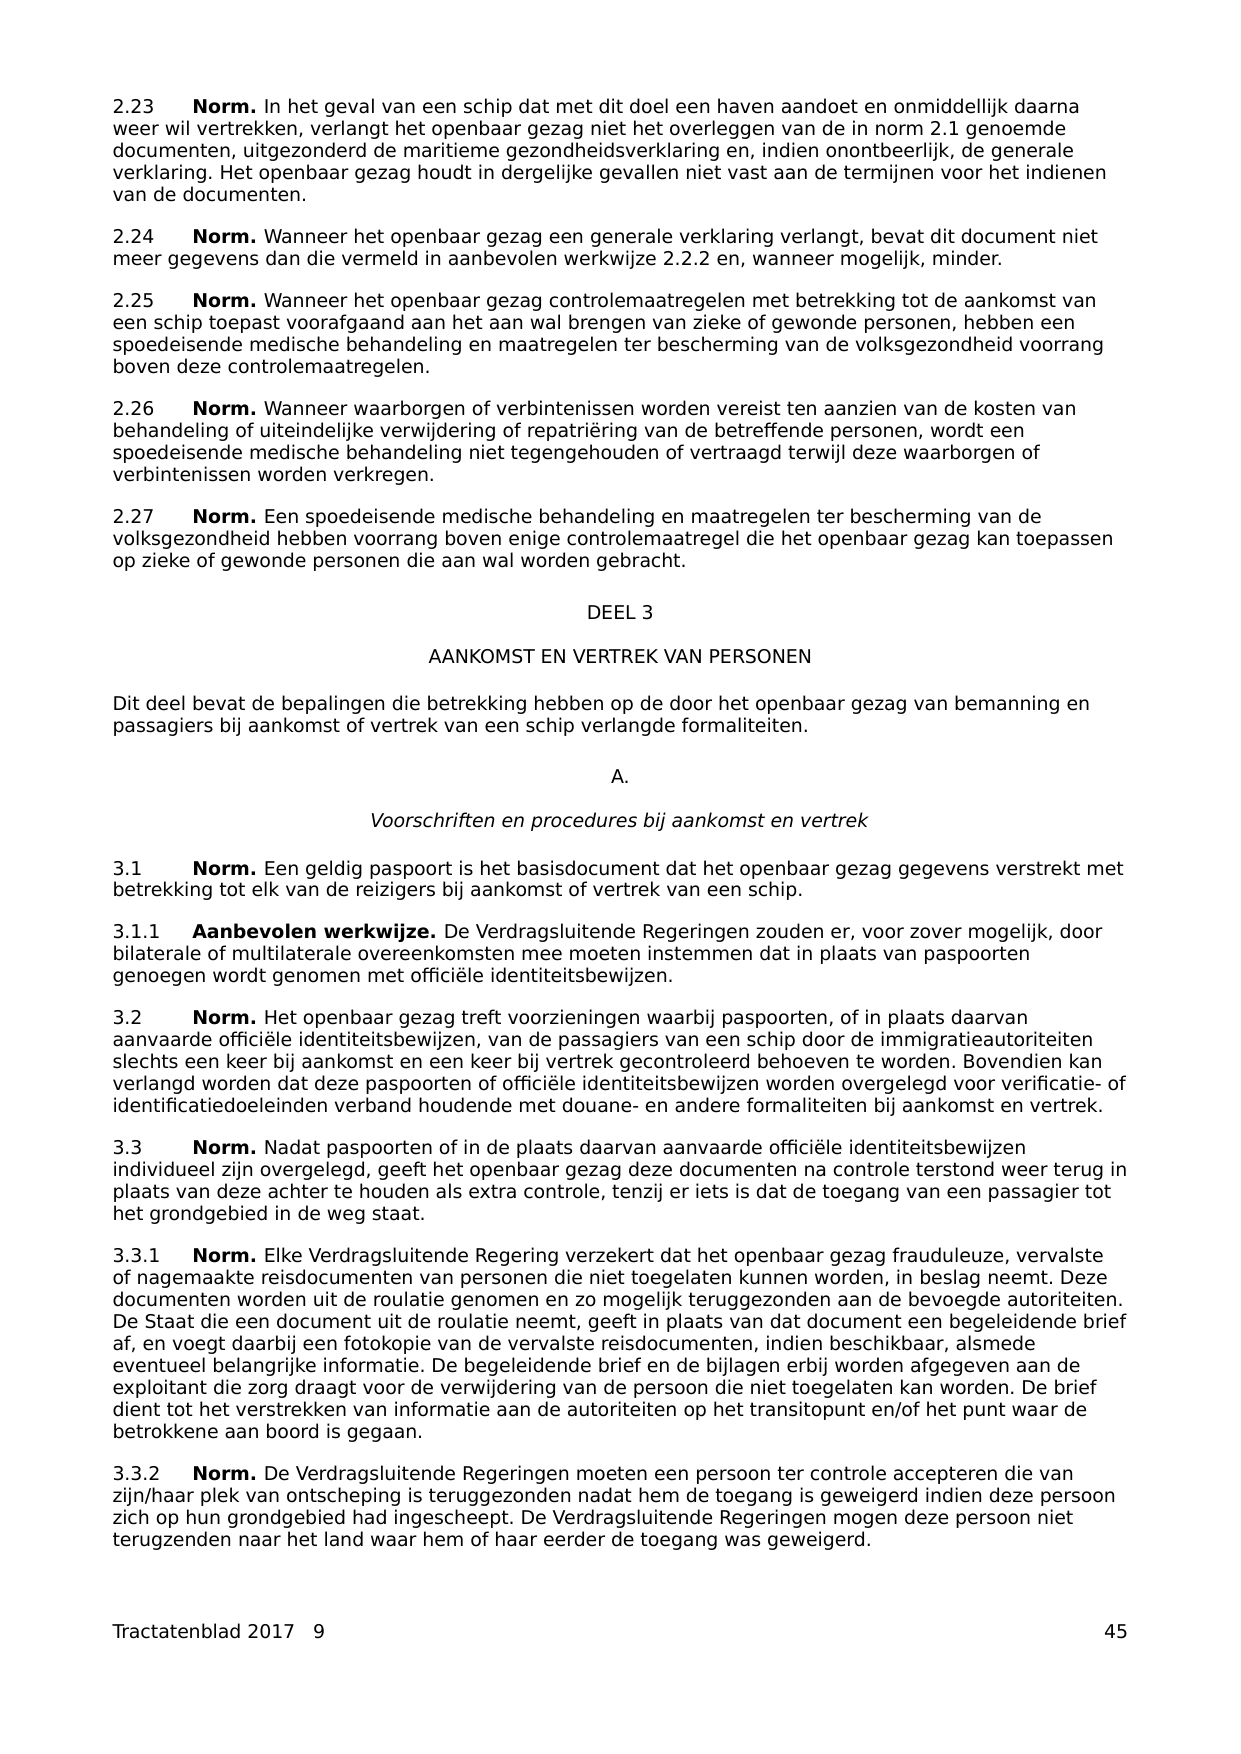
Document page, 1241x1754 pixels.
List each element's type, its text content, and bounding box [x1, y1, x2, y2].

text 3.2 Norm. Het openbaar gezag treft voorzieningen waarbij paspoorten, of in plaats daarvan aanvaarde officiële identiteitsbewijzen, van de passagiers van een schip door de immigratieautoriteiten slechts een keer bij aankomst en een keer bij vertrek gecontroleerd behoeven te worden. Bovendien kan verlangd worden dat deze paspoorten of officiële identiteitsbewijzen worden overgelegd voor verificatie- of identificatiedoeleinden verband houdende met douane- en andere formaliteiten bij aankomst en vertrek. [112, 1007, 1128, 1117]
text Dit deel bevat de bepalingen die betrekking hebben op de door het openbaar gezag van bemanning en passagiers bij aankomst of vertrek van een schip verlangde formaliteiten. [112, 692, 1128, 736]
text 3.1.1 Aanbevolen werkwijze. De Verdragsluitende Regeringen zouden er, voor zover mogelijk, door bilaterale of multilaterale overeenkomsten mee moeten instemmen dat in plaats van paspoorten genoegen wordt genomen met officiële identiteitsbewijzen. [112, 921, 1128, 987]
subtitle DEEL 3 AANKOMST EN VERTREK VAN PERSONEN [112, 602, 1128, 667]
text 2.24 Norm. Wanneer het openbaar gezag een generale verklaring verlangt, bevat dit document niet meer gegevens dan die vermeld in aanbevolen werkwijze 2.2.2 en, wanneer mogelijk, minder. [112, 226, 1128, 270]
text 3.3.2 Norm. De Verdragsluitende Regeringen moeten een persoon ter controle accepteren die van zijn/haar plek van ontscheping is teruggezonden nadat hem de toegang is geweigerd indien deze persoon zich op hun grondgebied had ingescheept. De Verdragsluitende Regeringen mogen deze persoon niet terugzenden naar het land waar hem of haar eerder de toegang was geweigerd. [112, 1463, 1128, 1551]
text 3.3.1 Norm. Elke Verdragsluitende Regering verzekert dat het openbaar gezag frauduleuze, vervalste of nagemaakte reisdocumenten van personen die niet toegelaten kunnen worden, in beslag neemt. Deze documenten worden uit de roulatie genomen en zo mogelijk teruggezonden aan de bevoegde autoriteiten. De Staat die een document uit de roulatie neemt, geeft in plaats van dat document een begeleidende brief af, en voegt daarbij een fotokopie van de vervalste reisdocumenten, indien beschikbaar, alsmede eventueel belangrijke informatie. De begeleidende brief en de bijlagen erbij worden afgegeven aan de exploitant die zorg draagt voor de verwijdering van de persoon die niet toegelaten kan worden. De brief dient tot het verstrekken van informatie aan de autoriteiten op het transitopunt en/of het punt waar de betrokkene aan boord is gegaan. [112, 1245, 1128, 1443]
subtitle A. Voorschriften en procedures bij aankomst en vertrek [112, 766, 1128, 832]
text 2.26 Norm. Wanneer waarborgen of verbintenissen worden vereist ten aanzien van de kosten van behandeling of uiteindelijke verwijdering of repatriëring van de betreffende personen, wordt een spoedeisende medische behandeling niet tegengehouden of vertraagd terwijl deze waarborgen of verbintenissen worden verkregen. [112, 398, 1128, 486]
text 2.25 Norm. Wanneer het openbaar gezag controlemaatregelen met betrekking tot de aankomst van een schip toepast voorafgaand aan het aan wal brengen van zieke of gewonde personen, hebben een spoedeisende medische behandeling en maatregelen ter bescherming van de volksgezondheid voorrang boven deze controlemaatregelen. [112, 290, 1128, 378]
text 2.23 Norm. In het geval van een schip dat met dit doel een haven aandoet en onmiddellijk daarna weer wil vertrekken, verlangt het openbaar gezag niet het overleggen van de in norm 2.1 genoemde documenten, uitgezonderd de maritieme gezondheidsverklaring en, indien onontbeerlijk, de generale verklaring. Het openbaar gezag houdt in dergelijke gevallen niet vast aan de termijnen voor het indienen van de documenten. [112, 96, 1128, 206]
text 3.3 Norm. Nadat paspoorten of in de plaats daarvan aanvaarde officiële identiteitsbewijzen individueel zijn overgelegd, geeft het openbaar gezag deze documenten na controle terstond weer terug in plaats van deze achter te houden als extra controle, tenzij er iets is dat de toegang van een passagier tot het grondgebied in de weg staat. [112, 1137, 1128, 1225]
text 3.1 Norm. Een geldig paspoort is het basisdocument dat het openbaar gezag gegevens verstrekt met betrekking tot elk van de reizigers bij aankomst of vertrek van een schip. [112, 857, 1128, 901]
text 2.27 Norm. Een spoedeisende medische behandeling en maatregelen ter bescherming van de volksgezondheid hebben voorrang boven enige controlemaatregel die het openbaar gezag kan toepassen op zieke of gewonde personen die aan wal worden gebracht. [112, 506, 1128, 572]
